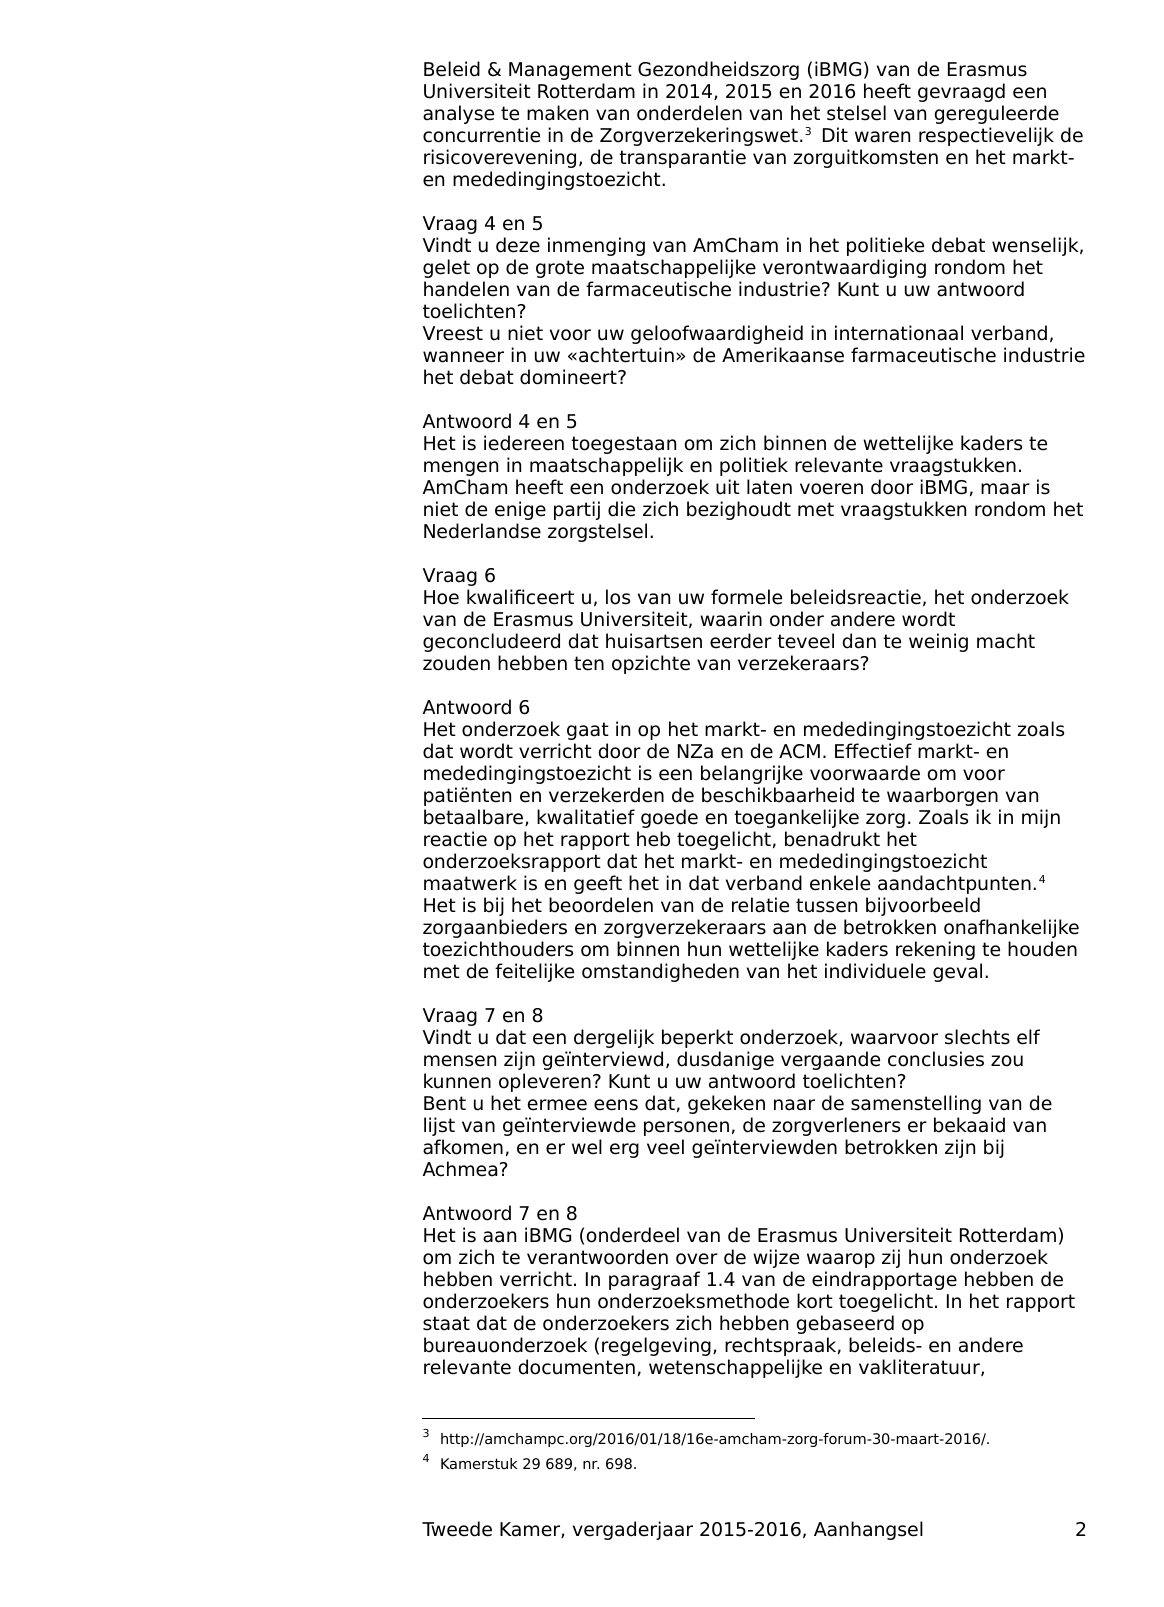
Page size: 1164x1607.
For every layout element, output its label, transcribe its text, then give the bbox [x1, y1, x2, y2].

text Vindt u deze inmenging van AmCham in het politieke debat wenselijk, gelet op de grote maatschappelijke verontwaardiging rondom het handelen van de farmaceutische industrie? Kunt u uw antwoord toelichten? [422, 235, 1087, 323]
text Antwoord 6 [422, 697, 1087, 719]
text Het is aan iBMG (onderdeel van de Erasmus Universiteit Rotterdam) om zich te verantwoorden over de wijze waarop zij hun onderzoek hebben verricht. In paragraaf 1.4 van de eindrapportage hebben de onderzoekers hun onderzoeksmethode kort toegelicht. In het rapport staat dat de onderzoekers zich hebben gebaseerd op bureauonderzoek (regelgeving, rechtspraak, beleids- en andere relevante documenten, wetenschappelijke en vakliteratuur, [422, 1225, 1087, 1379]
text Vreest u niet voor uw geloofwaardigheid in internationaal verband, wanneer in uw «achtertuin» de Amerikaanse farmaceutische industrie het debat domineert? [422, 323, 1087, 389]
text Bent u het ermee eens dat, gekeken naar de samenstelling van de lijst van geïnterviewde personen, de zorgverleners er bekaaid van afkomen, en er wel erg veel geïnterviewden betrokken zijn bij Achmea? [422, 1093, 1087, 1181]
text Vindt u dat een dergelijk beperkt onderzoek, waarvoor slechts elf mensen zijn geïnterviewd, dusdanige vergaande conclusies zou kunnen opleveren? Kunt u uw antwoord toelichten? [422, 1027, 1087, 1093]
text http://amchampc.org/2016/01/18/16e-amcham-zorg-forum-30-maart-2016/. [422, 1427, 1087, 1449]
text Vraag 6 [422, 565, 1087, 587]
text Vraag 7 en 8 [422, 1005, 1087, 1027]
text Beleid & Management Gezondheidszorg (iBMG) van de Erasmus Universiteit Rotterdam in 2014, 2015 en 2016 heeft gevraagd een analyse te maken van onderdelen van het stelsel van gereguleerde concurrentie in de Zorgverzekeringswet. Dit waren respectievelijk de risicoverevening, de transparantie van zorguitkomsten en het markt- en mededingingstoezicht. [422, 59, 1087, 191]
text Vraag 4 en 5 [422, 213, 1087, 235]
text Het onderzoek gaat in op het markt- en mededingingstoezicht zoals dat wordt verricht door de NZa en de ACM. Effectief markt- en mededingingstoezicht is een belangrijke voorwaarde om voor patiënten en verzekerden de beschikbaarheid te waarborgen van betaalbare, kwalitatief goede en toegankelijke zorg. Zoals ik in mijn reactie op het rapport heb toegelicht, benadrukt het onderzoeksrapport dat het markt- en mededingingstoezicht maatwerk is en geeft het in dat verband enkele aandachtpunten. Het is bij het beoordelen van de relatie tussen bijvoorbeeld zorgaanbieders en zorgverzekeraars aan de betrokken onafhankelijke toezichthouders om binnen hun wettelijke kaders rekening te houden met de feitelijke omstandigheden van het individuele geval. [422, 719, 1087, 983]
text Hoe kwalificeert u, los van uw formele beleidsreactie, het onderzoek van de Erasmus Universiteit, waarin onder andere wordt geconcludeerd dat huisartsen eerder teveel dan te weinig macht zouden hebben ten opzichte van verzekeraars? [422, 587, 1087, 675]
text Het is iedereen toegestaan om zich binnen de wettelijke kaders te mengen in maatschappelijk en politiek relevante vraagstukken. AmCham heeft een onderzoek uit laten voeren door iBMG, maar is niet de enige partij die zich bezighoudt met vraagstukken rondom het Nederlandse zorgstelsel. [422, 433, 1087, 543]
text Antwoord 4 en 5 [422, 411, 1087, 433]
text Kamerstuk 29 689, nr. 698. [422, 1452, 1087, 1474]
text Antwoord 7 en 8 [422, 1203, 1087, 1225]
